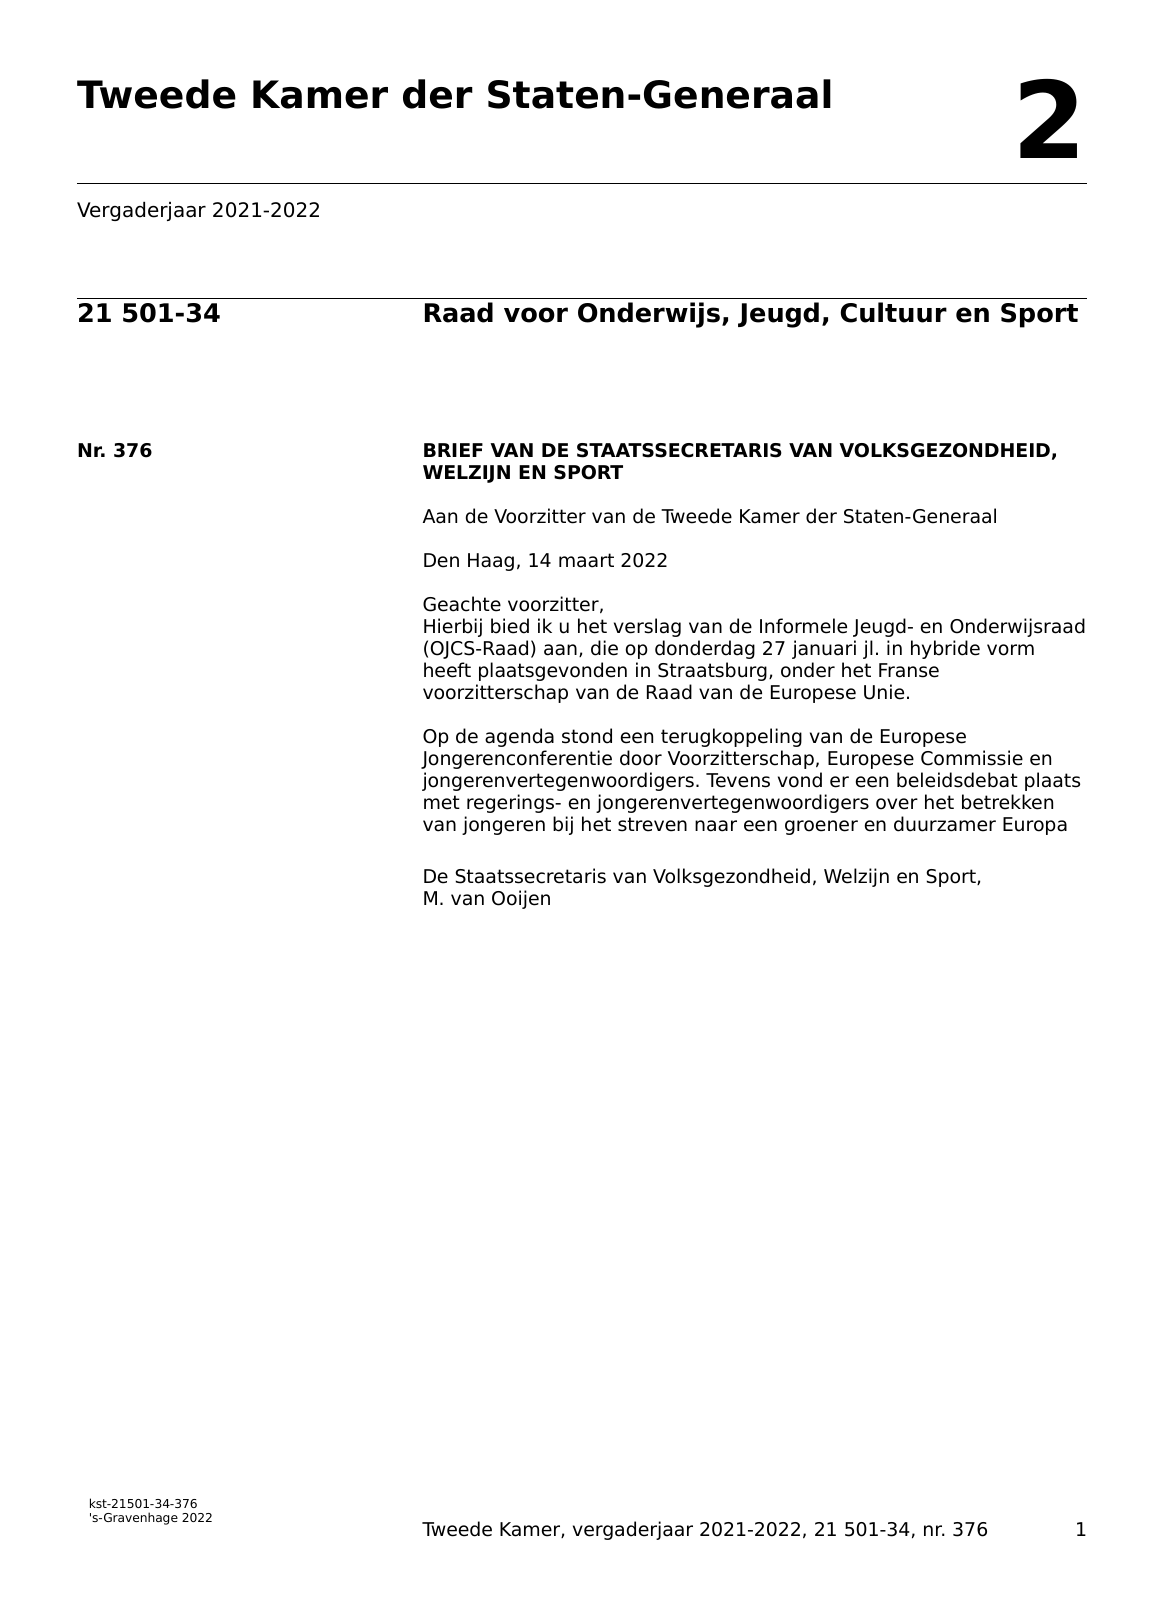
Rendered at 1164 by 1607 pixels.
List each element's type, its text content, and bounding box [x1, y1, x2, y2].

text De Staatssecretaris van Volksgezondheid, Welzijn en Sport, M. van Ooijen [422, 866, 1087, 910]
text Geachte voorzitter, [422, 594, 1087, 616]
subtitle Nr. 376 BRIEF VAN DE STAATSSECRETARIS VAN VOLKSGEZONDHEID, WELZIJN EN SPORT [77, 440, 1087, 484]
text 's-Gravenhage 2022 [88, 1511, 323, 1525]
subtitle 21 501-34 Raad voor Onderwijs, Jeugd, Cultuur en Sport [77, 299, 1087, 329]
text Aan de Voorzitter van de Tweede Kamer der Staten-Generaal [422, 506, 1087, 528]
table_header 2 [886, 59, 1087, 183]
table_header Tweede Kamer der Staten-Generaal [77, 59, 886, 183]
table_cell Vergaderjaar 2021-2022 [77, 184, 1087, 298]
text Hierbij bied ik u het verslag van de Informele Jeugd- en Onderwijsraad (OJCS-Raad) aan, die op donderdag 27 januari jl. in hybride vorm heeft plaatsgevonden in Straatsburg, onder het Franse voorzitterschap van de Raad van de Europese Unie. [422, 616, 1087, 704]
text Op de agenda stond een terugkoppeling van de Europese Jongerenconferentie door Voorzitterschap, Europese Commissie en jongerenvertegenwoordigers. Tevens vond er een beleidsdebat plaats met regerings- en jongerenvertegenwoordigers over het betrekken van jongeren bij het streven naar een groener en duurzamer Europa [422, 726, 1087, 836]
text Den Haag, 14 maart 2022 [422, 550, 1087, 572]
text kst-21501-34-376 [88, 1497, 323, 1511]
